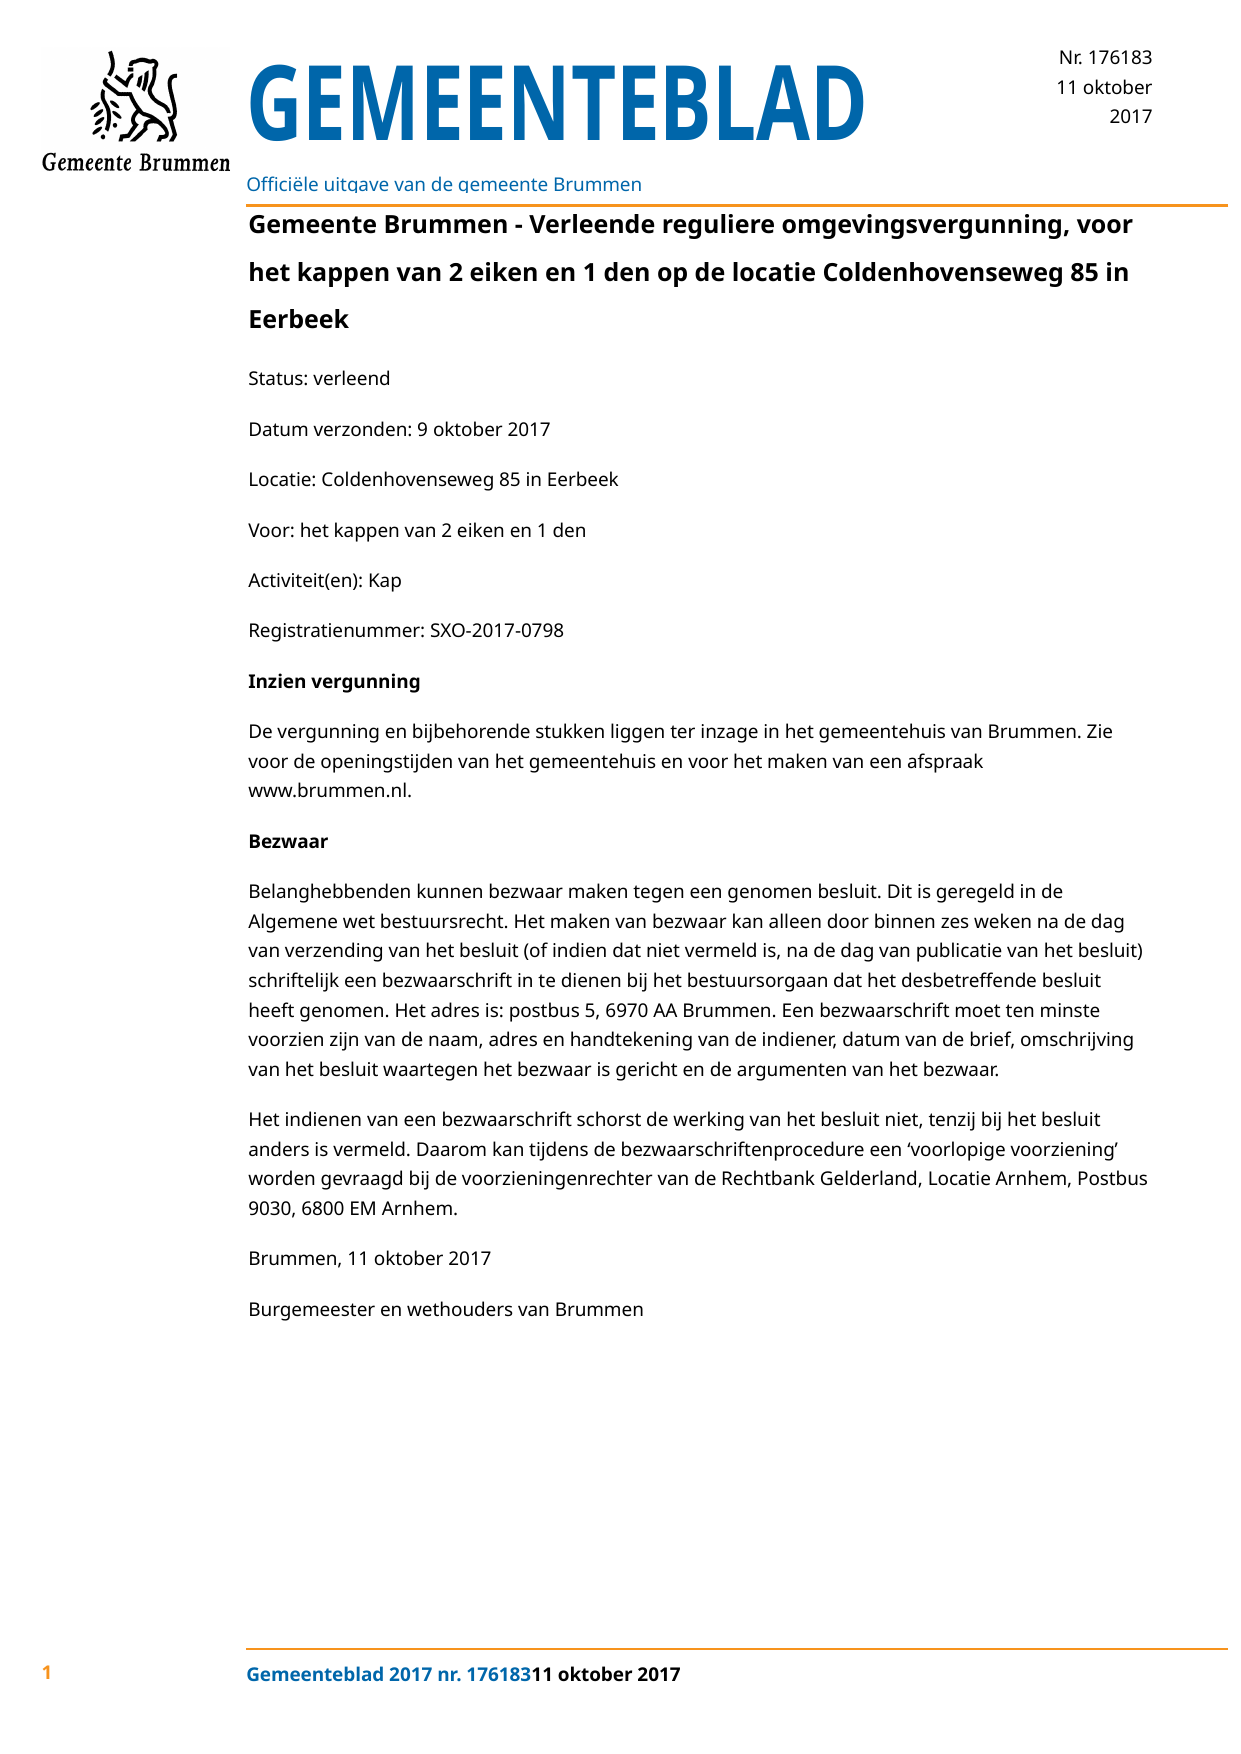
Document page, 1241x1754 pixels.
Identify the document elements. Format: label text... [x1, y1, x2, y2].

text Registratienummer: SXO-2017-0798 [248, 618, 1152, 643]
text Gemeente Brummen - Verleende reguliere omgevingsvergunning, voor het kappen van 2 eiken en 1 den op de locatie Coldenhovenseweg 85 in Eerbeek [248, 207, 1152, 336]
text Brummen, 11 oktober 2017 [248, 1246, 1152, 1271]
text Voor: het kappen van 2 eiken en 1 den [248, 517, 1152, 542]
text Status: verleend [248, 366, 1152, 391]
text Datum verzonden: 9 oktober 2017 [248, 416, 1152, 442]
text Belanghebbenden kunnen bezwaar maken tegen een genomen besluit. Dit is geregeld in de Algemene wet bestuursrecht. Het maken van bezwaar kan alleen door binnen zes weken na de dag van verzending van het besluit (of indien dat niet vermeld is, na de dag van publicatie van het besluit) schriftelijk een bezwaarschrift in te dienen bij het bestuursorgaan dat het desbetreffende besluit heeft genomen. Het adres is: postbus 5, 6970 AA Brummen. Een bezwaarschrift moet ten minste voorzien zijn van de naam, adres en handtekening van de indiener, datum van de brief, omschrijving van het besluit waartegen het bezwaar is gericht en de argumenten van het bezwaar. [248, 878, 1152, 1082]
picture [41, 47, 231, 172]
text Inzien vergunning [248, 668, 1152, 694]
text Locatie: Coldenhovenseweg 85 in Eerbeek [248, 466, 1152, 492]
text Het indienen van een bezwaarschrift schorst de werking van het besluit niet, tenzij bij het besluit anders is vermeld. Daarom kan tijdens de bezwaarschriftenprocedure een ‘voorlopige voorziening’ worden gevraagd bij de voorzieningenrechter van de Rechtbank Gelderland, Locatie Arnhem, Postbus 9030, 6800 EM Arnhem. [248, 1106, 1152, 1221]
text Bezwaar [248, 828, 1152, 854]
text Burgemeester en wethouders van Brummen [248, 1296, 1152, 1322]
text De vergunning en bijbehorende stukken liggen ter inzage in het gemeentehuis van Brummen. Zie voor de openingstijden van het gemeentehuis en voor het maken van een afspraak www.brummen.nl. [248, 718, 1152, 803]
text Activiteit(en): Kap [248, 567, 1152, 593]
